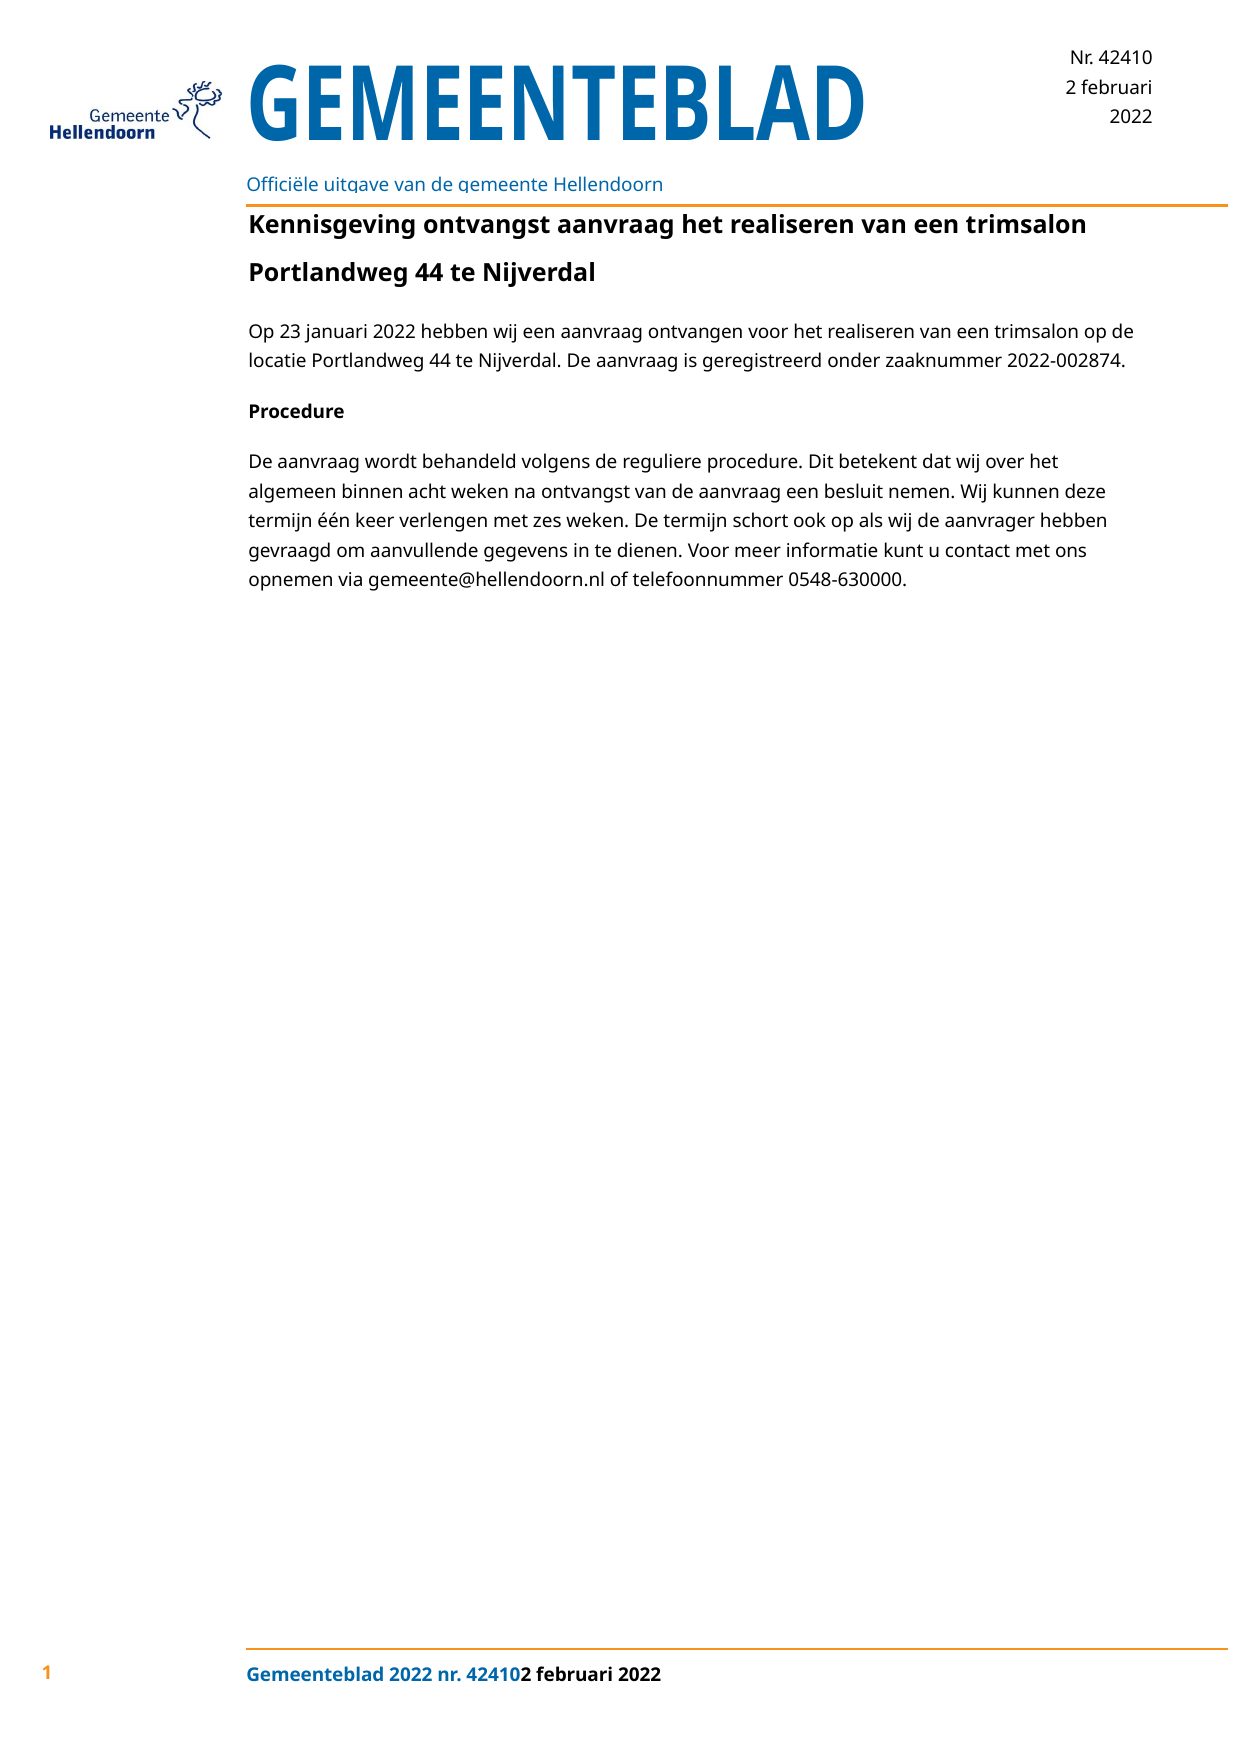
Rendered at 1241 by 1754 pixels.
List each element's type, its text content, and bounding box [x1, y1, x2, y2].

text De aanvraag wordt behandeld volgens de reguliere procedure. Dit betekent dat wij over het algemeen binnen acht weken na ontvangst van de aanvraag een besluit nemen. Wij kunnen deze termijn één keer verlengen met zes weken. De termijn schort ook op als wij de aanvrager hebben gevraagd om aanvullende gegevens in te dienen. Voor meer informatie kunt u contact met ons opnemen via gemeente@hellendoorn.nl of telefoonnummer 0548-630000. [248, 448, 1152, 592]
text Op 23 januari 2022 hebben wij een aanvraag ontvangen voor het realiseren van een trimsalon op de locatie Portlandweg 44 te Nijverdal. De aanvraag is geregistreerd onder zaaknummer 2022-002874. [248, 318, 1152, 373]
text Kennisgeving ontvangst aanvraag het realiseren van een trimsalon Portlandweg 44 te Nijverdal [248, 207, 1152, 288]
text Procedure [248, 398, 1152, 424]
picture [41, 47, 231, 172]
